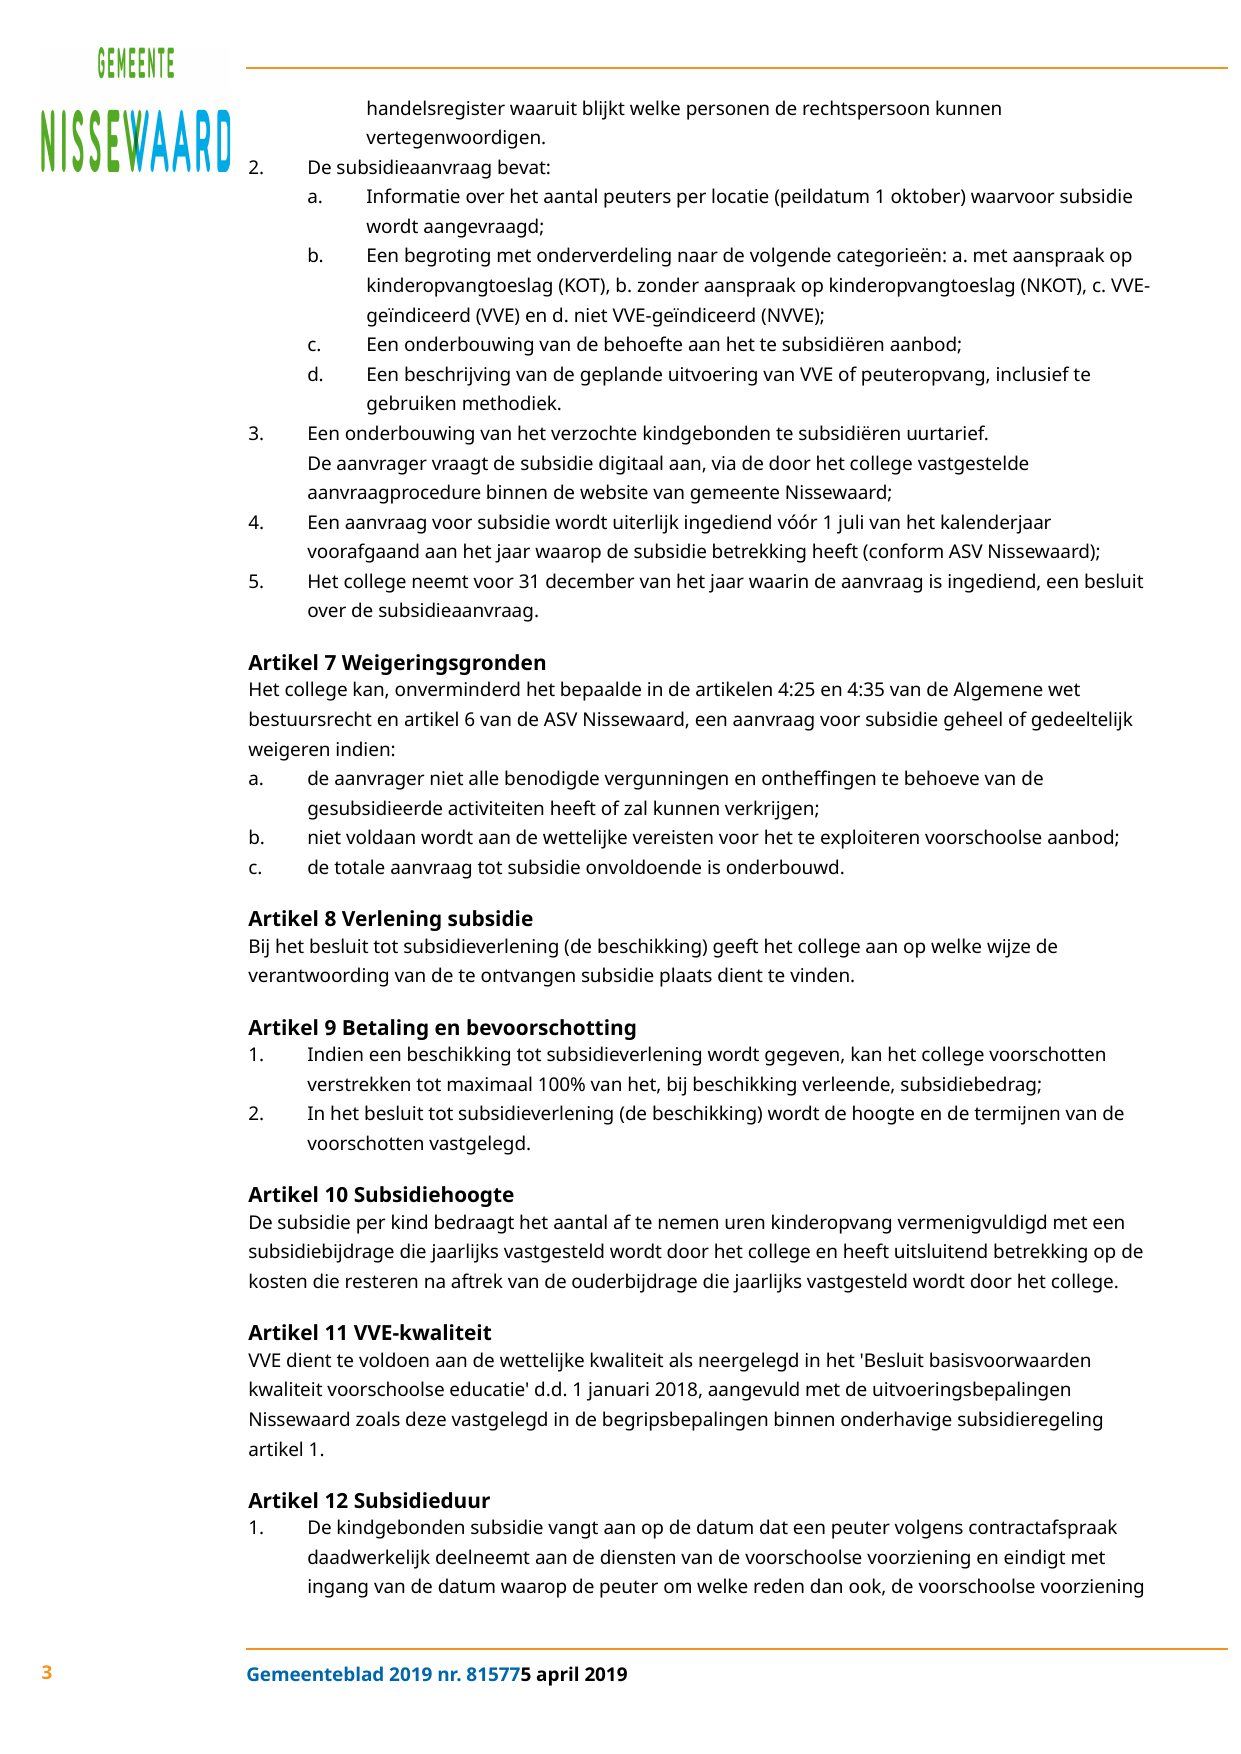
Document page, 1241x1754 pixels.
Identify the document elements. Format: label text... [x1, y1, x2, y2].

list Het college neemt voor 31 december van het jaar waarin de aanvraag is ingediend, een besluit over de subsidieaanvraag. [248, 568, 1152, 623]
text VVE dient te voldoen aan de wettelijke kwaliteit als neergelegd in het 'Besluit basisvoorwaarden kwaliteit voorschoolse educatie' d.d. 1 januari 2018, aangevuld met de uitvoeringsbepalingen Nissewaard zoals deze vastgelegd in de begripsbepalingen binnen onderhavige subsidieregeling artikel 1. [248, 1347, 1152, 1461]
list Een beschrijving van de geplande uitvoering van VVE of peuteropvang, inclusief te gebruiken methodiek. [307, 361, 1152, 416]
text Artikel 8 Verlening subsidie [248, 904, 1152, 933]
picture [154, 157, 165, 172]
text Artikel 10 Subsidiehoogte [248, 1181, 1152, 1209]
list De subsidieaanvraag bevat: [248, 154, 1152, 180]
text Artikel 11 VVE-kwaliteit [248, 1318, 1152, 1347]
list De aanvrager vraagt de subsidie digitaal aan, via de door het college vastgestelde aanvraagprocedure binnen de website van gemeente Nissewaard; [248, 450, 1152, 505]
list Een aanvraag voor subsidie wordt uiterlijk ingediend vóór 1 juli van het kalenderjaar voorafgaand aan het jaar waarop de subsidie betrekking heeft (conform ASV Nissewaard); [248, 509, 1152, 564]
text Artikel 7 Weigeringsgronden [248, 648, 1152, 677]
picture [176, 157, 187, 172]
list De kindgebonden subsidie vangt aan op de datum dat een peuter volgens contractafspraak daadwerkelijk deelneemt aan de diensten van de voorschoolse voorziening en eindigt met ingang van de datum waarop de peuter om welke reden dan ook, de voorschoolse voorziening [248, 1514, 1152, 1599]
text De subsidie per kind bedraagt het aantal af te nemen uren kinderopvang vermenigvuldigd met een subsidiebijdrage die jaarlijks vastgesteld wordt door het college en heeft uitsluitend betrekking op de kosten die resteren na aftrek van de ouderbijdrage die jaarlijks vastgesteld wordt door het college. [248, 1209, 1152, 1294]
text Artikel 9 Betaling en bevoorschotting [248, 1013, 1152, 1041]
list Een onderbouwing van het verzochte kindgebonden te subsidiëren uurtarief. [248, 420, 1152, 446]
list handelsregister waaruit blijkt welke personen de rechtspersoon kunnen vertegenwoordigen. [307, 95, 1152, 150]
list In het besluit tot subsidieverlening (de beschikking) wordt de hoogte en de termijnen van de voorschotten vastgelegd. [248, 1101, 1152, 1156]
list Indien een beschikking tot subsidieverlening wordt gegeven, kan het college voorschotten verstrekken tot maximaal 100% van het, bij beschikking verleende, subsidiebedrag; [248, 1041, 1152, 1097]
list niet voldaan wordt aan de wettelijke vereisten voor het te exploiteren voorschoolse aanbod; [248, 824, 1152, 850]
list Een begroting met onderverdeling naar de volgende categorieën: a. met aanspraak op kinderopvangtoeslag (KOT), b. zonder aanspraak op kinderopvangtoeslag (NKOT), c. VVE-geïndiceerd (VVE) en d. niet VVE-geïndiceerd (NVVE); [307, 243, 1152, 328]
picture [201, 122, 206, 138]
list Een onderbouwing van de behoefte aan het te subsidiëren aanbod; [307, 331, 1152, 357]
text Het college kan, onverminderd het bepaalde in de artikelen 4:25 en 4:35 van de Algemene wet bestuursrecht en artikel 6 van de ASV Nissewaard, een aanvraag voor subsidie geheel of gedeeltelijk weigeren indien: [248, 677, 1152, 761]
list de aanvrager niet alle benodigde vergunningen en ontheffingen te behoeve van de gesubsidieerde activiteiten heeft of zal kunnen verkrijgen; [248, 765, 1152, 821]
text Artikel 12 Subsidieduur [248, 1486, 1152, 1514]
list de totale aanvraag tot subsidie onvoldoende is onderbouwd. [248, 854, 1152, 880]
picture [222, 122, 227, 160]
picture [41, 47, 231, 172]
text Bij het besluit tot subsidieverlening (de beschikking) geeft het college aan op welke wijze de verantwoording van de te ontvangen subsidie plaats dient te vinden. [248, 933, 1152, 988]
picture [200, 151, 206, 172]
list Informatie over het aantal peuters per locatie (peildatum 1 oktober) waarvoor subsidie wordt aangevraagd; [307, 183, 1152, 239]
